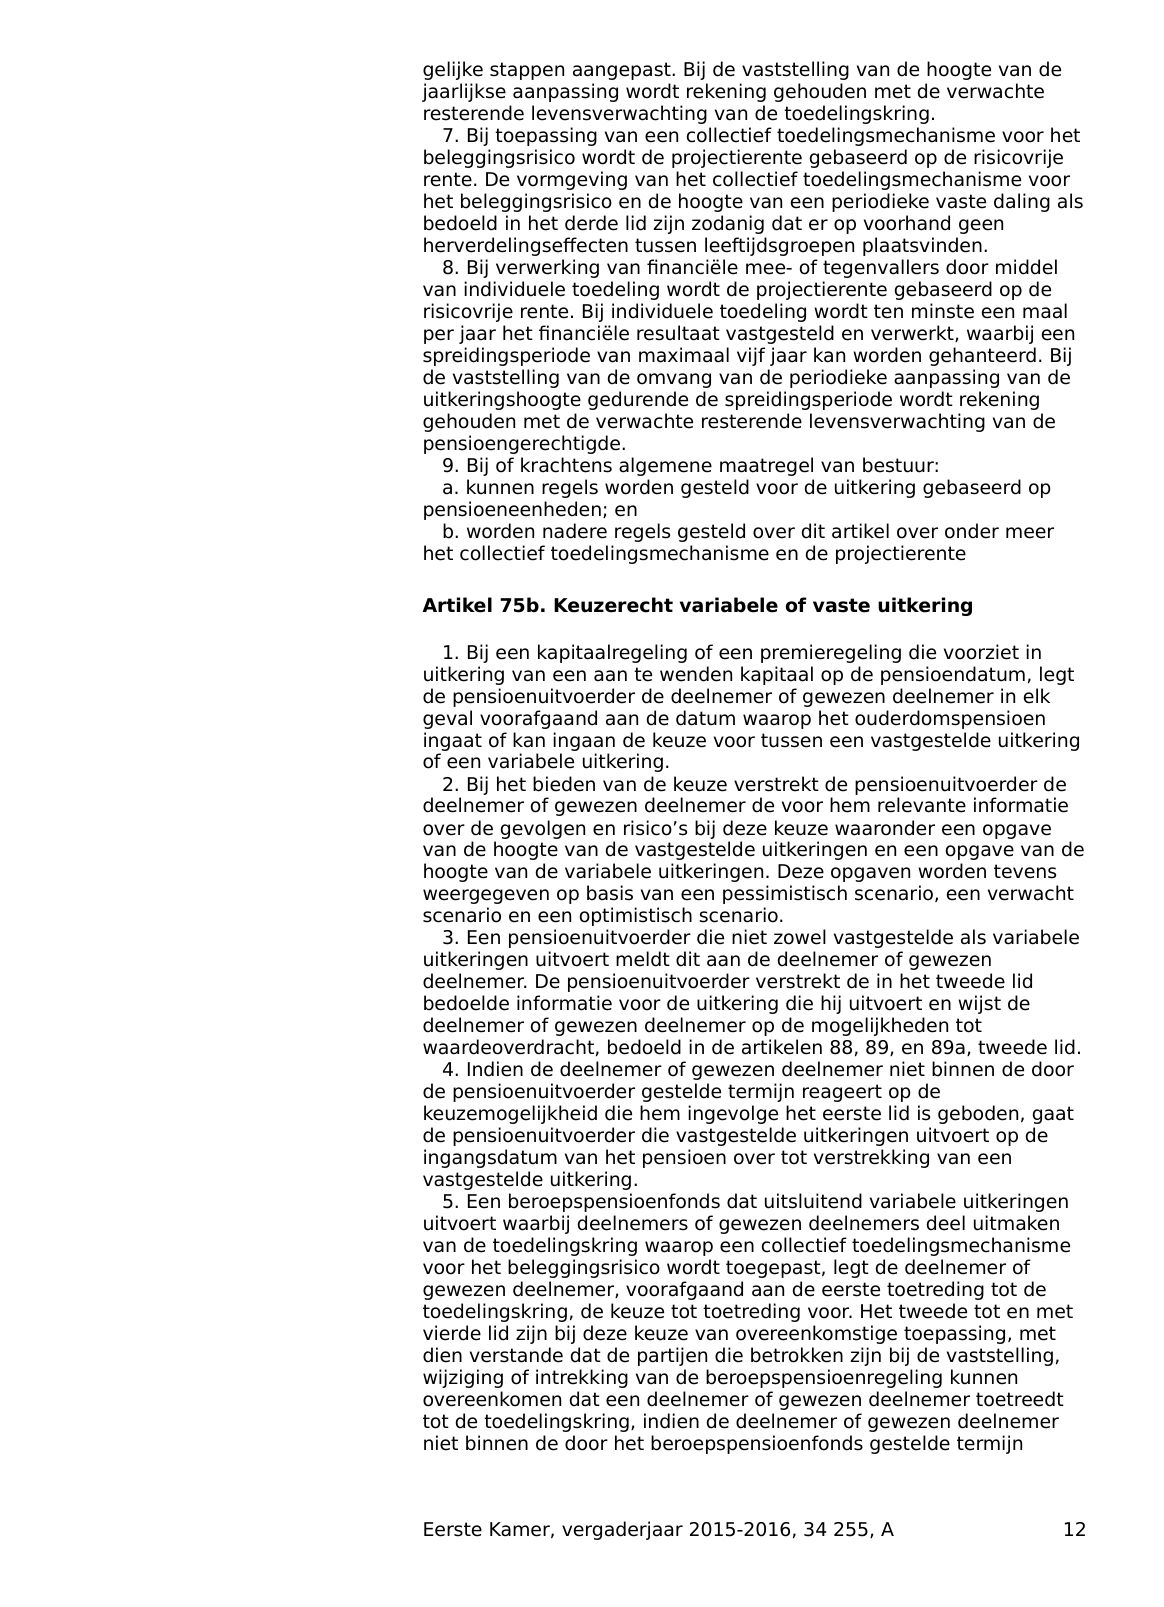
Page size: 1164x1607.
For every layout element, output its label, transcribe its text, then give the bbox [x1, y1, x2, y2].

text 4. Indien de deelnemer of gewezen deelnemer niet binnen de door de pensioenuitvoerder gestelde termijn reageert op de keuzemogelijkheid die hem ingevolge het eerste lid is geboden, gaat de pensioenuitvoerder die vastgestelde uitkeringen uitvoert op de ingangsdatum van het pensioen over tot verstrekking van een vastgestelde uitkering. [422, 1059, 1087, 1191]
text 3. Een pensioenuitvoerder die niet zowel vastgestelde als variabele uitkeringen uitvoert meldt dit aan de deelnemer of gewezen deelnemer. De pensioenuitvoerder verstrekt de in het tweede lid bedoelde informatie voor de uitkering die hij uitvoert en wijst de deelnemer of gewezen deelnemer op de mogelijkheden tot waardeoverdracht, bedoeld in de artikelen 88, 89, en 89a, tweede lid. [422, 927, 1087, 1059]
text 7. Bij toepassing van een collectief toedelingsmechanisme voor het beleggingsrisico wordt de projectierente gebaseerd op de risicovrije rente. De vormgeving van het collectief toedelingsmechanisme voor het beleggingsrisico en de hoogte van een periodieke vaste daling als bedoeld in het derde lid zijn zodanig dat er op voorhand geen herverdelingseffecten tussen leeftijdsgroepen plaatsvinden. [422, 125, 1087, 257]
text b. worden nadere regels gesteld over dit artikel over onder meer het collectief toedelingsmechanisme en de projectierente [422, 521, 1087, 564]
text 9. Bij of krachtens algemene maatregel van bestuur: [422, 455, 1087, 477]
subtitle Artikel 75b. Keuzerecht variabele of vaste uitkering [422, 594, 1087, 617]
text 1. Bij een kapitaalregeling of een premieregeling die voorziet in uitkering van een aan te wenden kapitaal op de pensioendatum, legt de pensioenuitvoerder de deelnemer of gewezen deelnemer in elk geval voorafgaand aan de datum waarop het ouderdomspensioen ingaat of kan ingaan de keuze voor tussen een vastgestelde uitkering of een variabele uitkering. [422, 642, 1087, 773]
text a. kunnen regels worden gesteld voor de uitkering gebaseerd op pensioeneenheden; en [422, 477, 1087, 521]
text 8. Bij verwerking van financiële mee- of tegenvallers door middel van individuele toedeling wordt de projectierente gebaseerd op de risicovrije rente. Bij individuele toedeling wordt ten minste een maal per jaar het financiële resultaat vastgesteld en verwerkt, waarbij een spreidingsperiode van maximaal vijf jaar kan worden gehanteerd. Bij de vaststelling van de omvang van de periodieke aanpassing van de uitkeringshoogte gedurende de spreidingsperiode wordt rekening gehouden met de verwachte resterende levensverwachting van de pensioengerechtigde. [422, 257, 1087, 455]
text gelijke stappen aangepast. Bij de vaststelling van de hoogte van de jaarlijkse aanpassing wordt rekening gehouden met de verwachte resterende levensverwachting van de toedelingskring. [422, 59, 1087, 125]
text 5. Een beroepspensioenfonds dat uitsluitend variabele uitkeringen uitvoert waarbij deelnemers of gewezen deelnemers deel uitmaken van de toedelingskring waarop een collectief toedelingsmechanisme voor het beleggingsrisico wordt toegepast, legt de deelnemer of gewezen deelnemer, voorafgaand aan de eerste toetreding tot de toedelingskring, de keuze tot toetreding voor. Het tweede tot en met vierde lid zijn bij deze keuze van overeenkomstige toepassing, met dien verstande dat de partijen die betrokken zijn bij de vaststelling, wijziging of intrekking van de beroepspensioenregeling kunnen overeenkomen dat een deelnemer of gewezen deelnemer toetreedt tot de toedelingskring, indien de deelnemer of gewezen deelnemer niet binnen de door het beroepspensioenfonds gestelde termijn [422, 1191, 1087, 1455]
text 2. Bij het bieden van de keuze verstrekt de pensioenuitvoerder de deelnemer of gewezen deelnemer de voor hem relevante informatie over de gevolgen en risico’s bij deze keuze waaronder een opgave van de hoogte van de vastgestelde uitkeringen en een opgave van de hoogte van de variabele uitkeringen. Deze opgaven worden tevens weergegeven op basis van een pessimistisch scenario, een verwacht scenario en een optimistisch scenario. [422, 773, 1087, 927]
